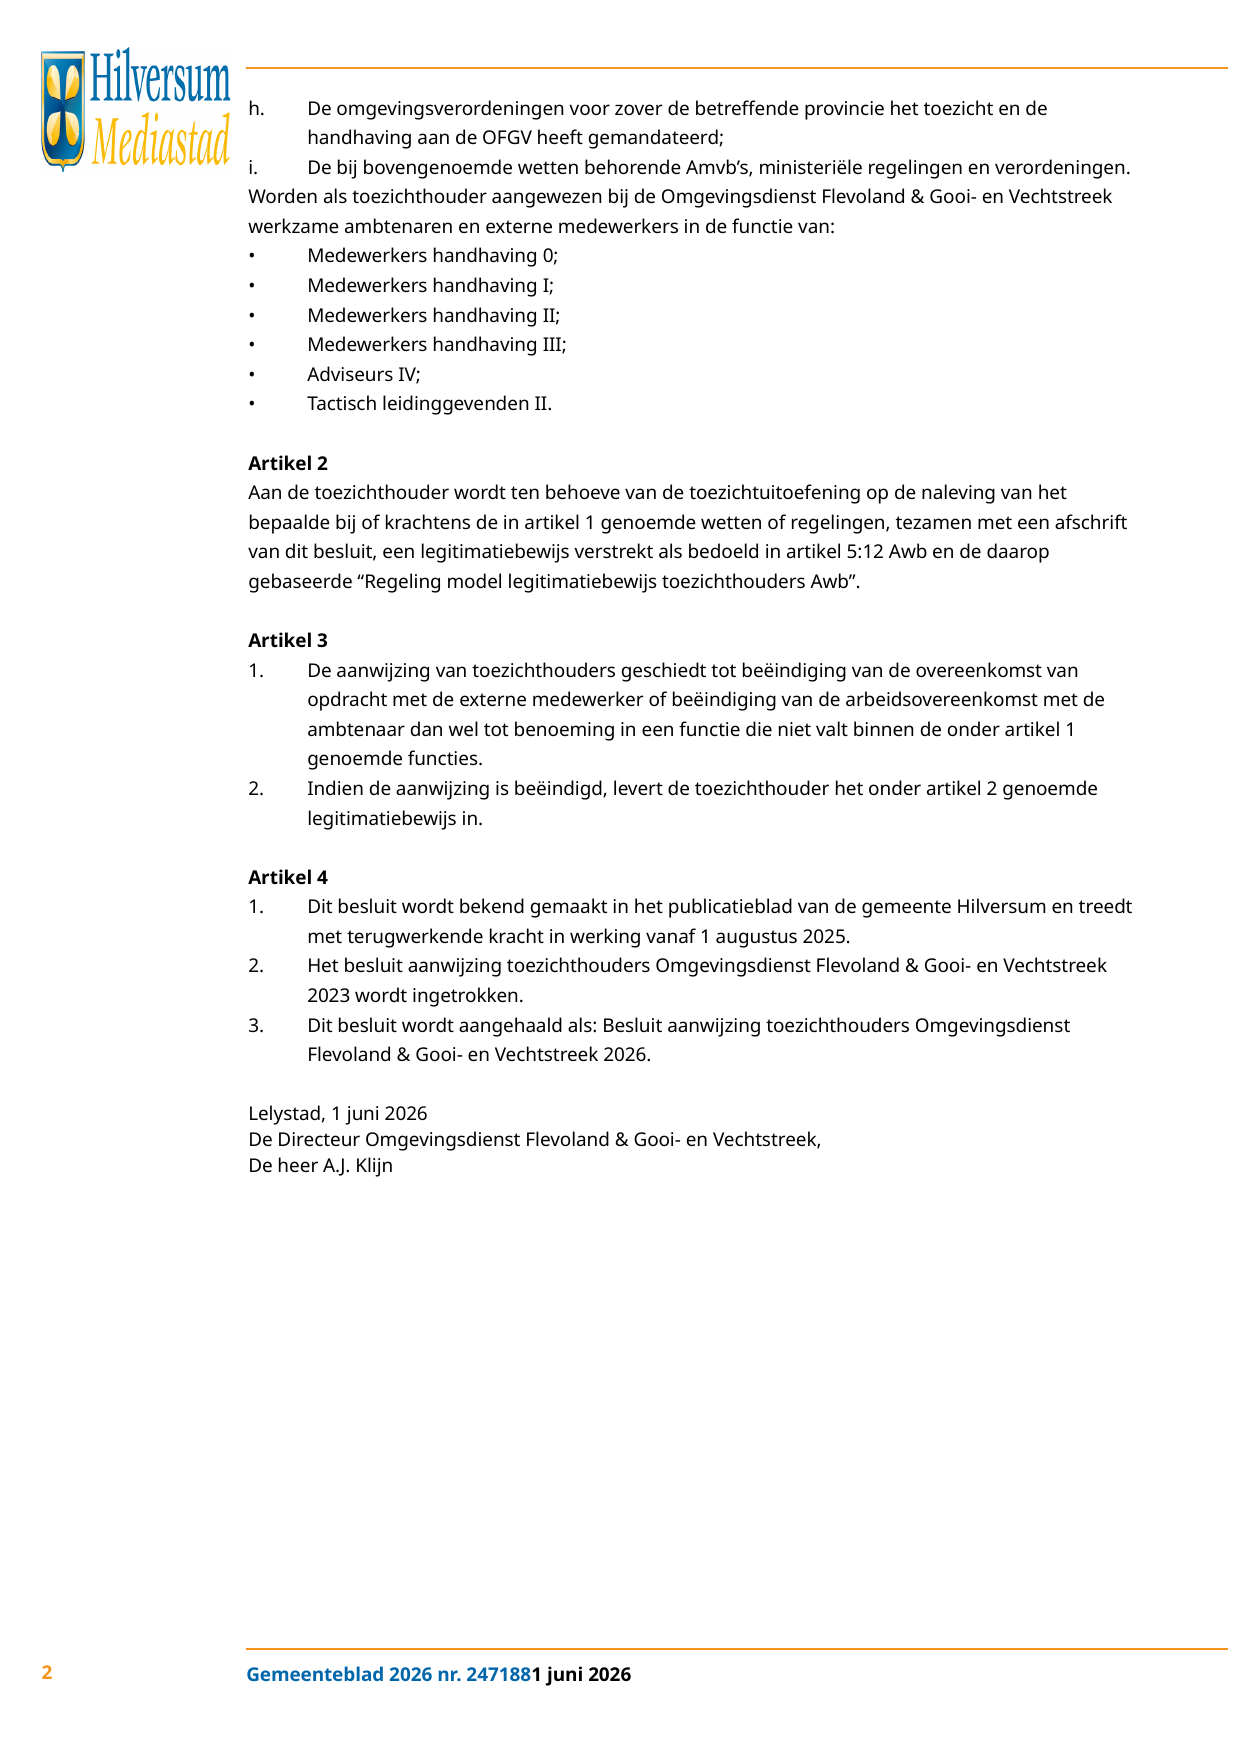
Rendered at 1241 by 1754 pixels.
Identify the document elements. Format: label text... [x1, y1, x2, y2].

list De omgevingsverordeningen voor zover de betreffende provincie het toezicht en de handhaving aan de OFGV heeft gemandateerd; [248, 95, 1152, 150]
list Medewerkers handhaving 0; [248, 243, 1152, 268]
list Dit besluit wordt bekend gemaakt in het publicatieblad van de gemeente Hilversum en treedt met terugwerkende kracht in werking vanaf 1 augustus 2025. [248, 893, 1152, 949]
text De heer A.J. Klijn [248, 1152, 1152, 1178]
text De Directeur Omgevingsdienst Flevoland & Gooi- en Vechtstreek, [248, 1126, 1152, 1152]
text Aan de toezichthouder wordt ten behoeve van de toezichtuitoefening op de naleving van het bepaalde bij of krachtens de in artikel 1 genoemde wetten of regelingen, tezamen met een afschrift van dit besluit, een legitimatiebewijs verstrekt als bedoeld in artikel 5:12 Awb en de daarop gebaseerde “Regeling model legitimatiebewijs toezichthouders Awb”. [248, 479, 1152, 594]
text Worden als toezichthouder aangewezen bij de Omgevingsdienst Flevoland & Gooi- en Vechtstreek werkzame ambtenaren en externe medewerkers in de functie van: [248, 183, 1152, 239]
text Artikel 4 [248, 864, 1152, 890]
text Artikel 3 [248, 627, 1152, 653]
list Adviseurs IV; [248, 361, 1152, 387]
picture [41, 47, 231, 172]
text Artikel 2 [248, 450, 1152, 476]
text Lelystad, 1 juni 2026 [248, 1101, 1152, 1126]
list Medewerkers handhaving II; [248, 302, 1152, 328]
list De aanwijzing van toezichthouders geschiedt tot beëindiging van de overeenkomst van opdracht met de externe medewerker of beëindiging van de arbeidsovereenkomst met de ambtenaar dan wel tot benoeming in een functie die niet valt binnen de onder artikel 1 genoemde functies. [248, 657, 1152, 771]
list Dit besluit wordt aangehaald als: Besluit aanwijzing toezichthouders Omgevingsdienst Flevoland & Gooi- en Vechtstreek 2026. [248, 1012, 1152, 1067]
list Tactisch leidinggevenden II. [248, 391, 1152, 416]
list Indien de aanwijzing is beëindigd, levert de toezichthouder het onder artikel 2 genoemde legitimatiebewijs in. [248, 775, 1152, 831]
list Het besluit aanwijzing toezichthouders Omgevingsdienst Flevoland & Gooi- en Vechtstreek 2023 wordt ingetrokken. [248, 953, 1152, 1008]
list Medewerkers handhaving I; [248, 272, 1152, 298]
list De bij bovengenoemde wetten behorende Amvb’s, ministeriële regelingen en verordeningen. [248, 154, 1152, 180]
list Medewerkers handhaving III; [248, 331, 1152, 357]
